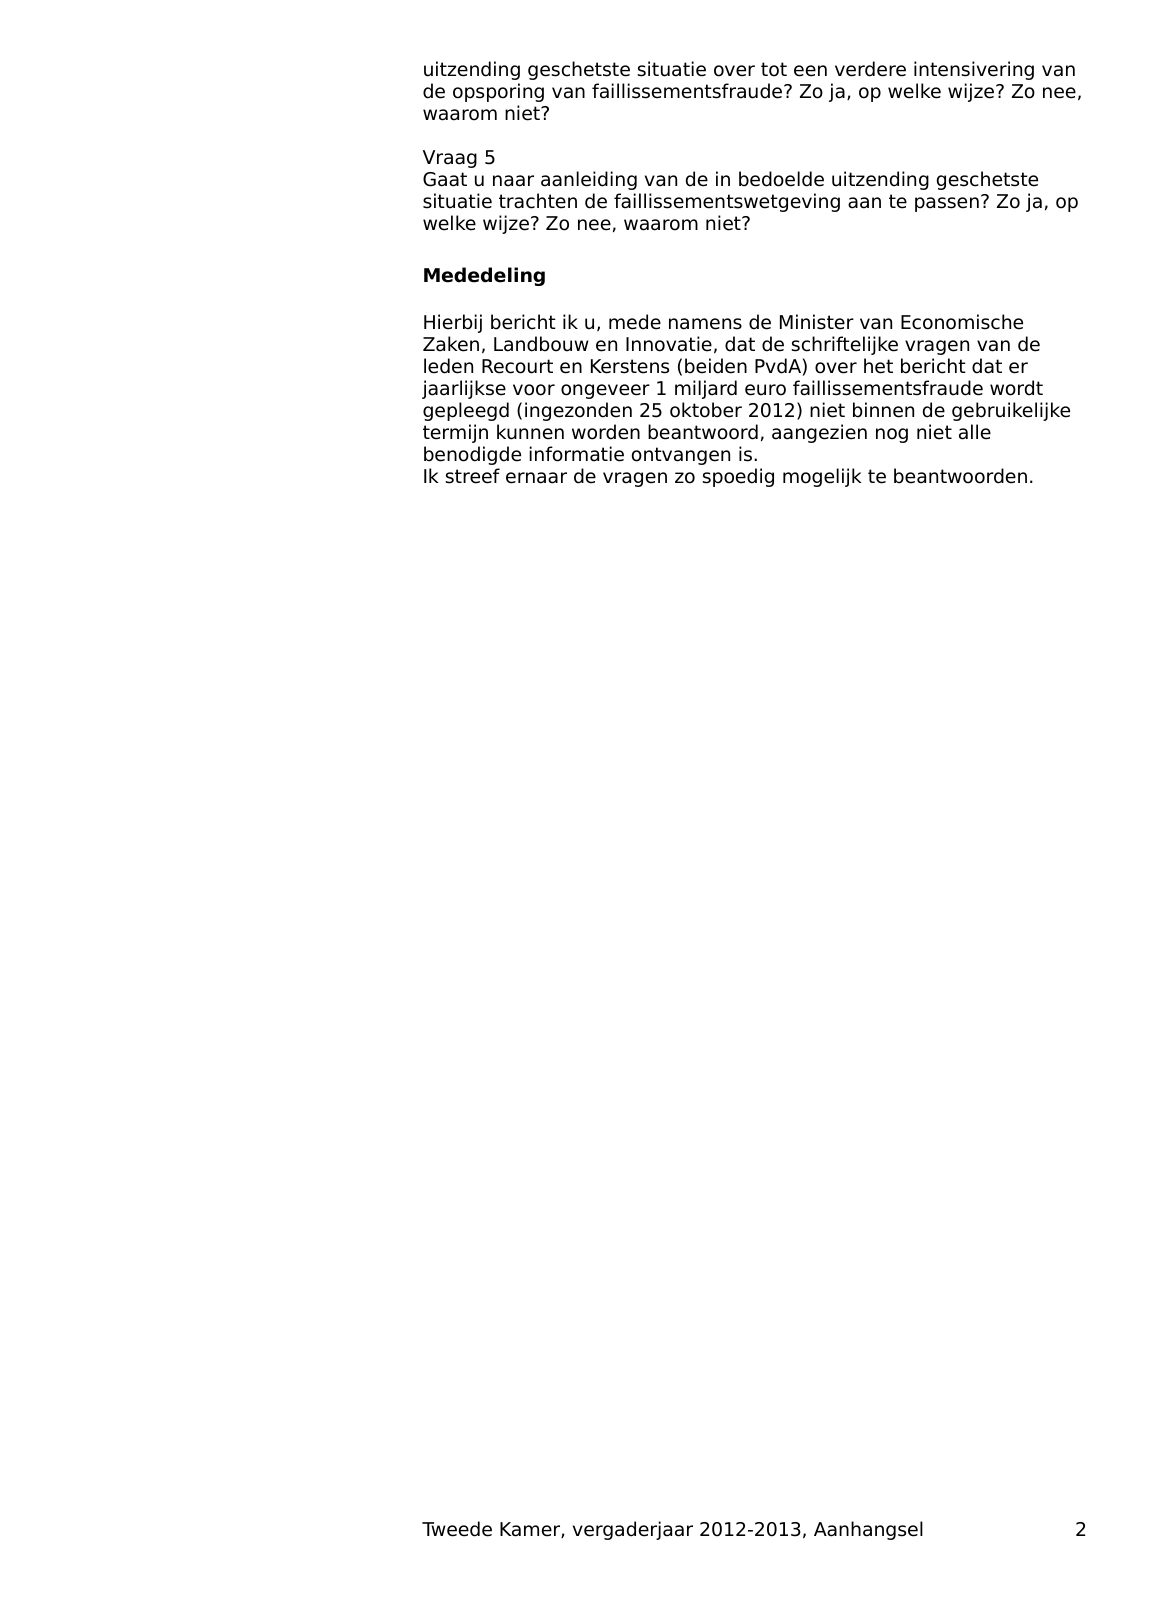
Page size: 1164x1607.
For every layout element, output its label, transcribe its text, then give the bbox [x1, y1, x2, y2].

subtitle Mededeling [422, 265, 1087, 287]
text Vraag 5 [422, 147, 1087, 169]
text Ik streef ernaar de vragen zo spoedig mogelijk te beantwoorden. [422, 466, 1087, 488]
text Hierbij bericht ik u, mede namens de Minister van Economische Zaken, Landbouw en Innovatie, dat de schriftelijke vragen van de leden Recourt en Kerstens (beiden PvdA) over het bericht dat er jaarlijkse voor ongeveer 1 miljard euro faillissementsfraude wordt gepleegd (ingezonden 25 oktober 2012) niet binnen de gebruikelijke termijn kunnen worden beantwoord, aangezien nog niet alle benodigde informatie ontvangen is. [422, 312, 1087, 466]
text Gaat u naar aanleiding van de in bedoelde uitzending geschetste situatie trachten de faillissementswetgeving aan te passen? Zo ja, op welke wijze? Zo nee, waarom niet? [422, 169, 1087, 235]
text uitzending geschetste situatie over tot een verdere intensivering van de opsporing van faillissementsfraude? Zo ja, op welke wijze? Zo nee, waarom niet? [422, 59, 1087, 125]
